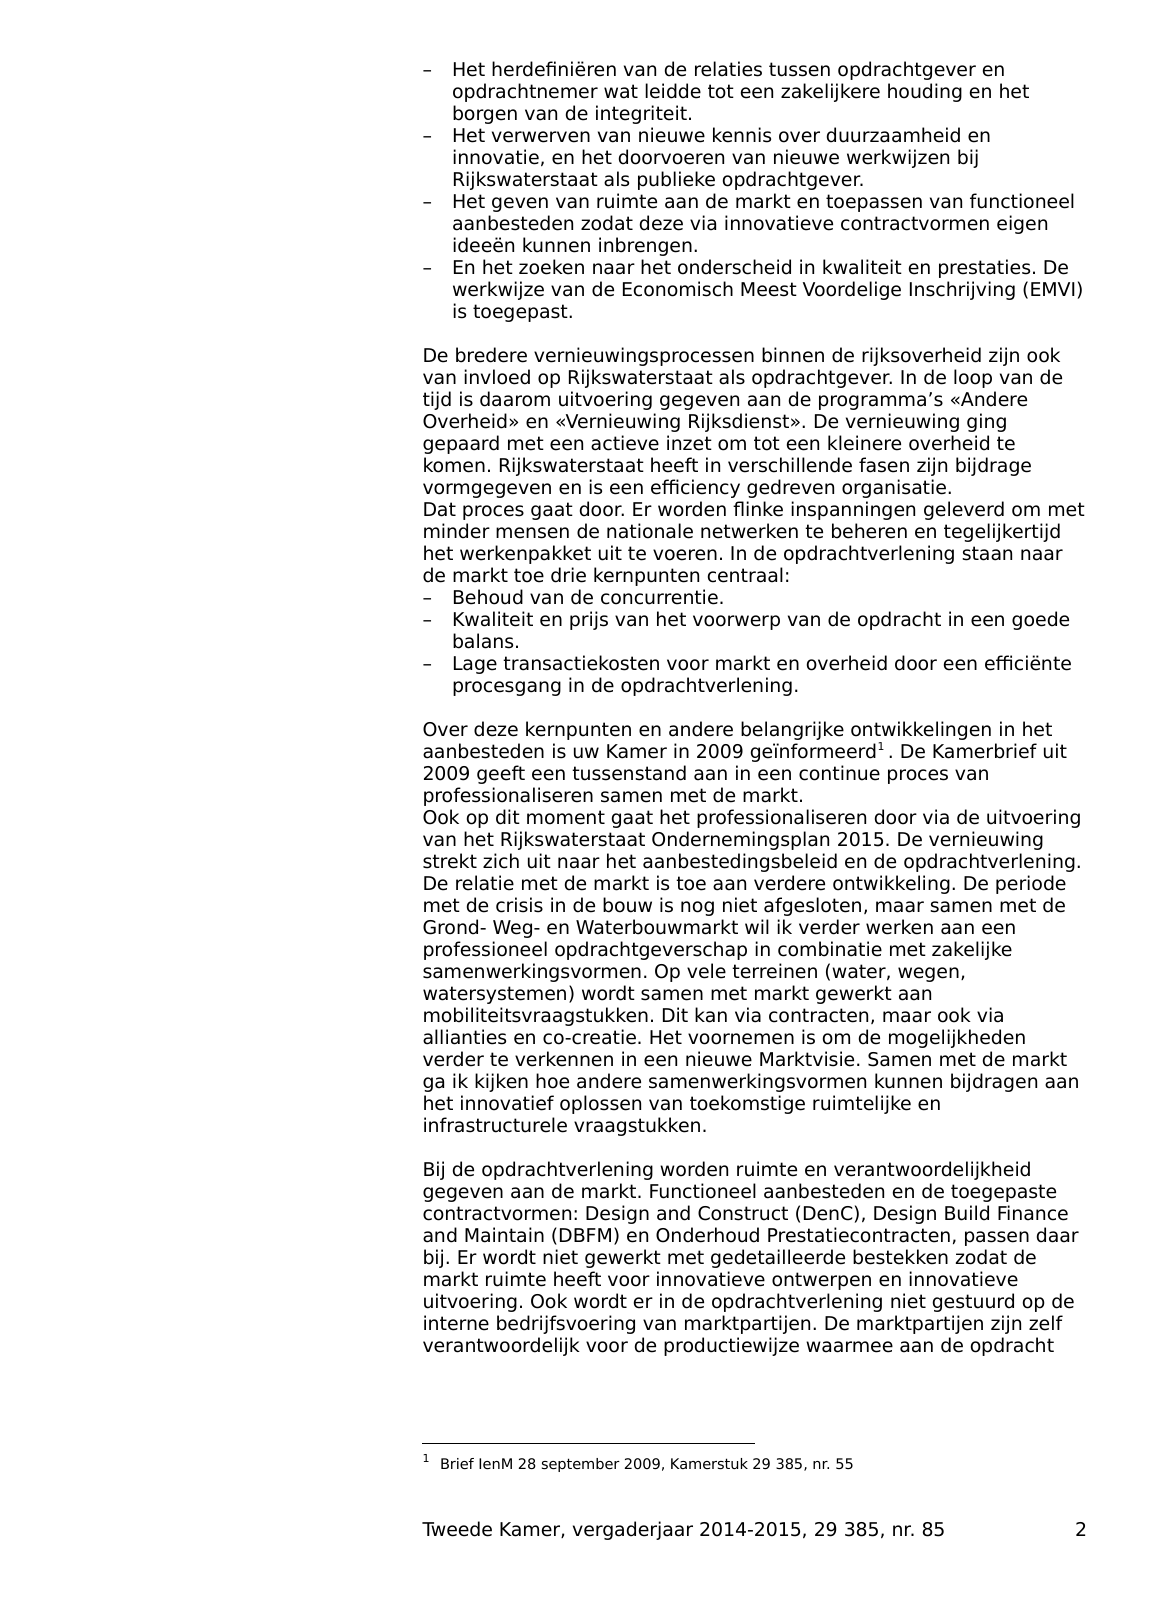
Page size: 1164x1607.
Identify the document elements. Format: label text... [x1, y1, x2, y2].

text – Behoud van de concurrentie. [422, 587, 1087, 609]
text – Kwaliteit en prijs van het voorwerp van de opdracht in een goede balans. [422, 609, 1087, 653]
text – Lage transactiekosten voor markt en overheid door een efficiënte procesgang in de opdrachtverlening. [422, 653, 1087, 697]
text Dat proces gaat door. Er worden flinke inspanningen geleverd om met minder mensen de nationale netwerken te beheren en tegelijkertijd het werkenpakket uit te voeren. In de opdrachtverlening staan naar de markt toe drie kernpunten centraal: [422, 499, 1087, 587]
text Ook op dit moment gaat het professionaliseren door via de uitvoering van het Rijkswaterstaat Ondernemingsplan 2015. De vernieuwing strekt zich uit naar het aanbestedingsbeleid en de opdrachtverlening. De relatie met de markt is toe aan verdere ontwikkeling. De periode met de crisis in de bouw is nog niet afgesloten, maar samen met de Grond- Weg- en Waterbouwmarkt wil ik verder werken aan een professioneel opdrachtgeverschap in combinatie met zakelijke samenwerkingsvormen. Op vele terreinen (water, wegen, watersystemen) wordt samen met markt gewerkt aan mobiliteitsvraagstukken. Dit kan via contracten, maar ook via allianties en co-creatie. Het voornemen is om de mogelijkheden verder te verkennen in een nieuwe Marktvisie. Samen met de markt ga ik kijken hoe andere samenwerkingsvormen kunnen bijdragen aan het innovatief oplossen van toekomstige ruimtelijke en infrastructurele vraagstukken. [422, 807, 1087, 1136]
text – Het geven van ruimte aan de markt en toepassen van functioneel aanbesteden zodat deze via innovatieve contractvormen eigen ideeën kunnen inbrengen. [422, 191, 1087, 257]
text Over deze kernpunten en andere belangrijke ontwikkelingen in het aanbesteden is uw Kamer in 2009 geïnformeerd. De Kamerbrief uit 2009 geeft een tussenstand aan in een continue proces van professionaliseren samen met de markt. [422, 719, 1087, 807]
text De bredere vernieuwingsprocessen binnen de rijksoverheid zijn ook van invloed op Rijkswaterstaat als opdrachtgever. In de loop van de tijd is daarom uitvoering gegeven aan de programma’s «Andere Overheid» en «Vernieuwing Rijksdienst». De vernieuwing ging gepaard met een actieve inzet om tot een kleinere overheid te komen. Rijkswaterstaat heeft in verschillende fasen zijn bijdrage vormgegeven en is een efficiency gedreven organisatie. [422, 345, 1087, 499]
text – Het herdefiniëren van de relaties tussen opdrachtgever en opdrachtnemer wat leidde tot een zakelijkere houding en het borgen van de integriteit. [422, 59, 1087, 125]
text Brief IenM 28 september 2009, Kamerstuk 29 385, nr. 55 [422, 1452, 1087, 1474]
text – En het zoeken naar het onderscheid in kwaliteit en prestaties. De werkwijze van de Economisch Meest Voordelige Inschrijving (EMVI) is toegepast. [422, 257, 1087, 323]
text – Het verwerven van nieuwe kennis over duurzaamheid en innovatie, en het doorvoeren van nieuwe werkwijzen bij Rijkswaterstaat als publieke opdrachtgever. [422, 125, 1087, 191]
text Bij de opdrachtverlening worden ruimte en verantwoordelijkheid gegeven aan de markt. Functioneel aanbesteden en de toegepaste contractvormen: Design and Construct (DenC), Design Build Finance and Maintain (DBFM) en Onderhoud Prestatiecontracten, passen daar bij. Er wordt niet gewerkt met gedetailleerde bestekken zodat de markt ruimte heeft voor innovatieve ontwerpen en innovatieve uitvoering. Ook wordt er in de opdrachtverlening niet gestuurd op de interne bedrijfsvoering van marktpartijen. De marktpartijen zijn zelf verantwoordelijk voor de productiewijze waarmee aan de opdracht [422, 1159, 1087, 1356]
